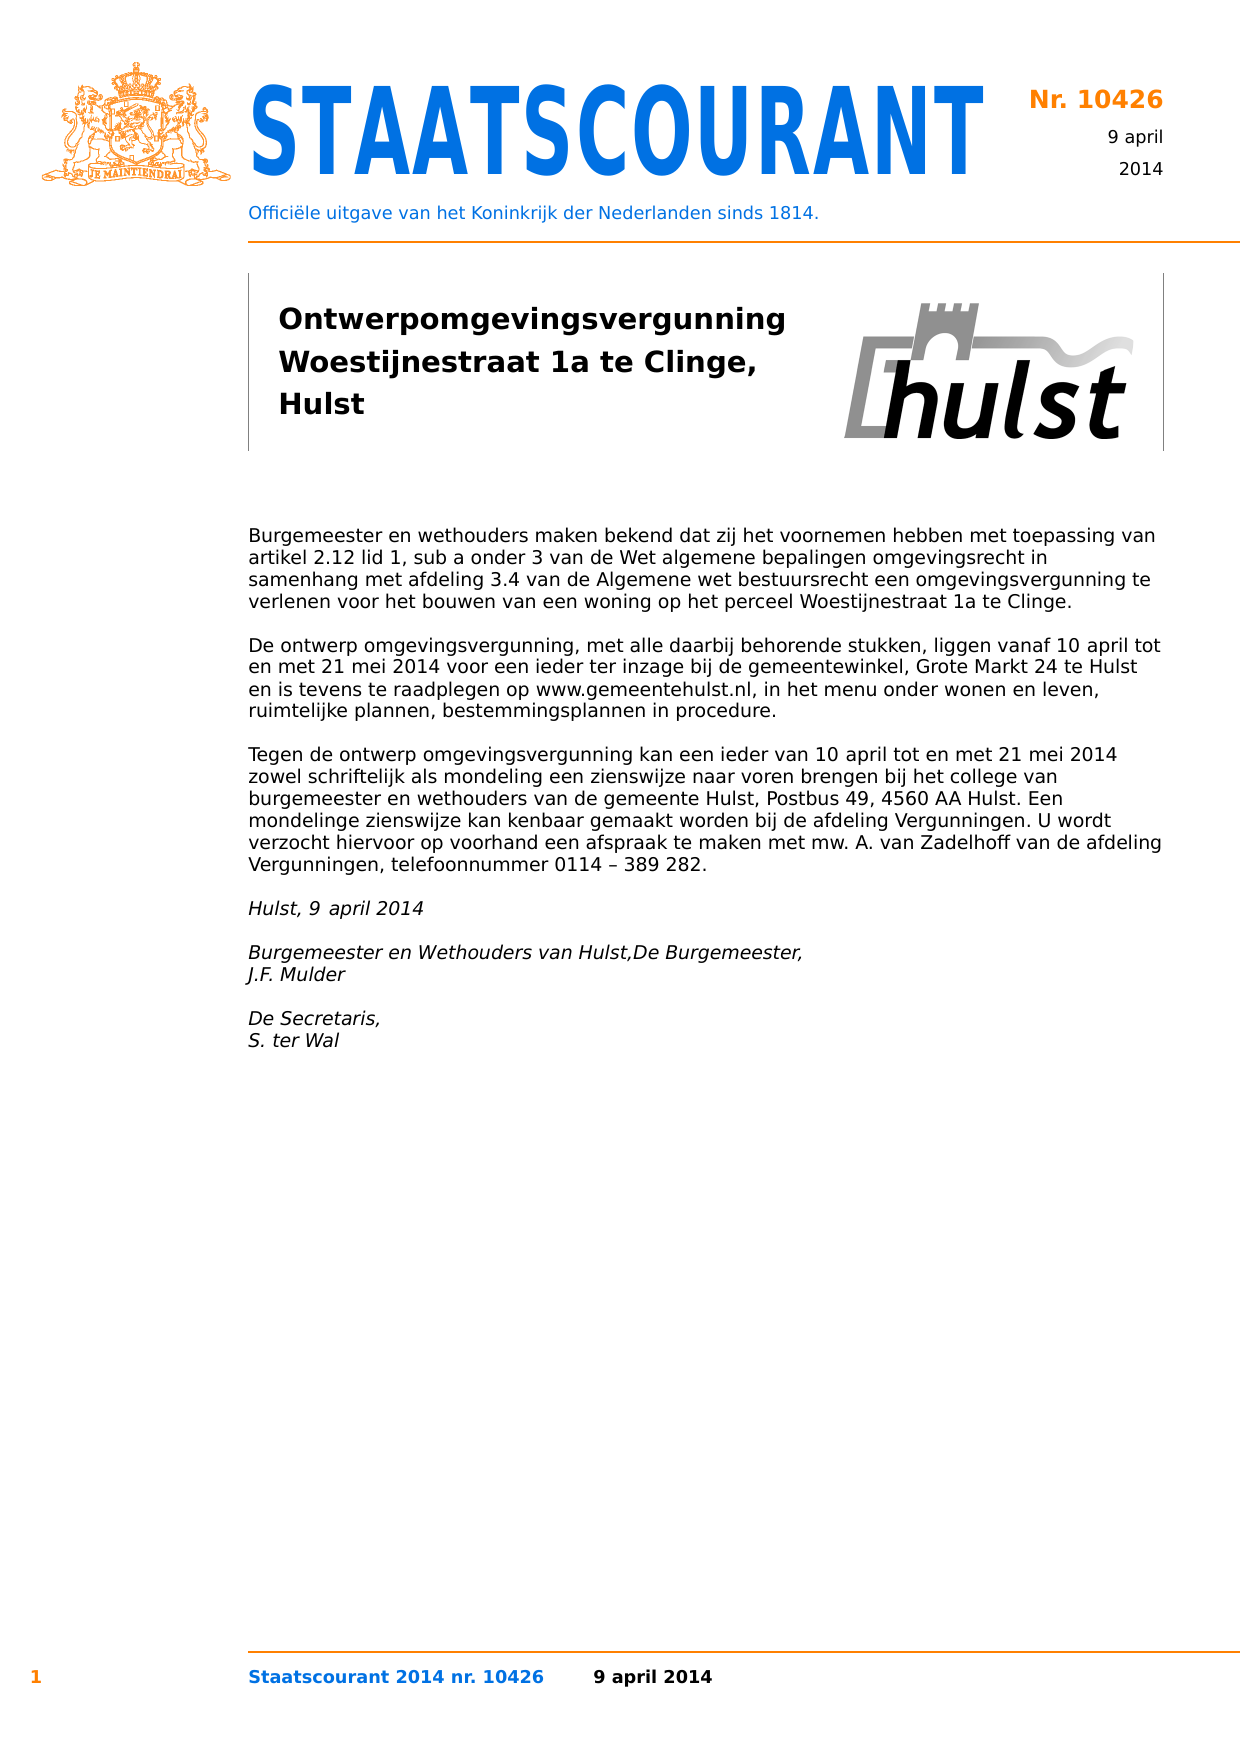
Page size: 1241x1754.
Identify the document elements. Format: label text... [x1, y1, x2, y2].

text Burgemeester en Wethouders van Hulst,De Burgemeester, J.F. Mulder [248, 942, 1163, 986]
table_header Nr. 10426 [998, 62, 1240, 121]
table_header [25, 62, 248, 241]
table_cell Officiële uitgave van het Koninkrijk der Nederlanden sinds 1814. [248, 203, 1240, 241]
subtitle Ontwerpomgevingsvergunning Woestijnestraat 1a te Clinge, Hulst [249, 273, 1163, 451]
table_header STAATSCOURANT [248, 62, 998, 203]
table_cell 9 april [998, 121, 1240, 153]
text De Secretaris, S. ter Wal [248, 1008, 1163, 1052]
table_cell 2014 [998, 153, 1240, 203]
picture [844, 302, 1134, 439]
text Hulst, 9 april 2014 [248, 898, 1163, 920]
text Tegen de ontwerp omgevingsvergunning kan een ieder van 10 april tot en met 21 mei 2014 zowel schriftelijk als mondeling een zienswijze naar voren brengen bij het college van burgemeester en wethouders van de gemeente Hulst, Postbus 49, 4560 AA Hulst. Een mondelinge zienswijze kan kenbaar gemaakt worden bij de afdeling Vergunningen. U wordt verzocht hiervoor op voorhand een afspraak te maken met mw. A. van Zadelhoff van de afdeling Vergunningen, telefoonnummer 0114 – 389 282. [248, 744, 1163, 876]
text De ontwerp omgevingsvergunning, met alle daarbij behorende stukken, liggen vanaf 10 april tot en met 21 mei 2014 voor een ieder ter inzage bij de gemeentewinkel, Grote Markt 24 te Hulst en is tevens te raadplegen op www.gemeentehulst.nl, in het menu onder wonen en leven, ruimtelijke plannen, bestemmingsplannen in procedure. [248, 634, 1163, 722]
text Burgemeester en wethouders maken bekend dat zij het voornemen hebben met toepassing van artikel 2.12 lid 1, sub a onder 3 van de Wet algemene bepalingen omgevingsrecht in samenhang met afdeling 3.4 van de Algemene wet bestuursrecht een omgevingsvergunning te verlenen voor het bouwen van een woning op het perceel Woestijnestraat 1a te Clinge. [248, 525, 1163, 613]
picture [41, 62, 231, 186]
